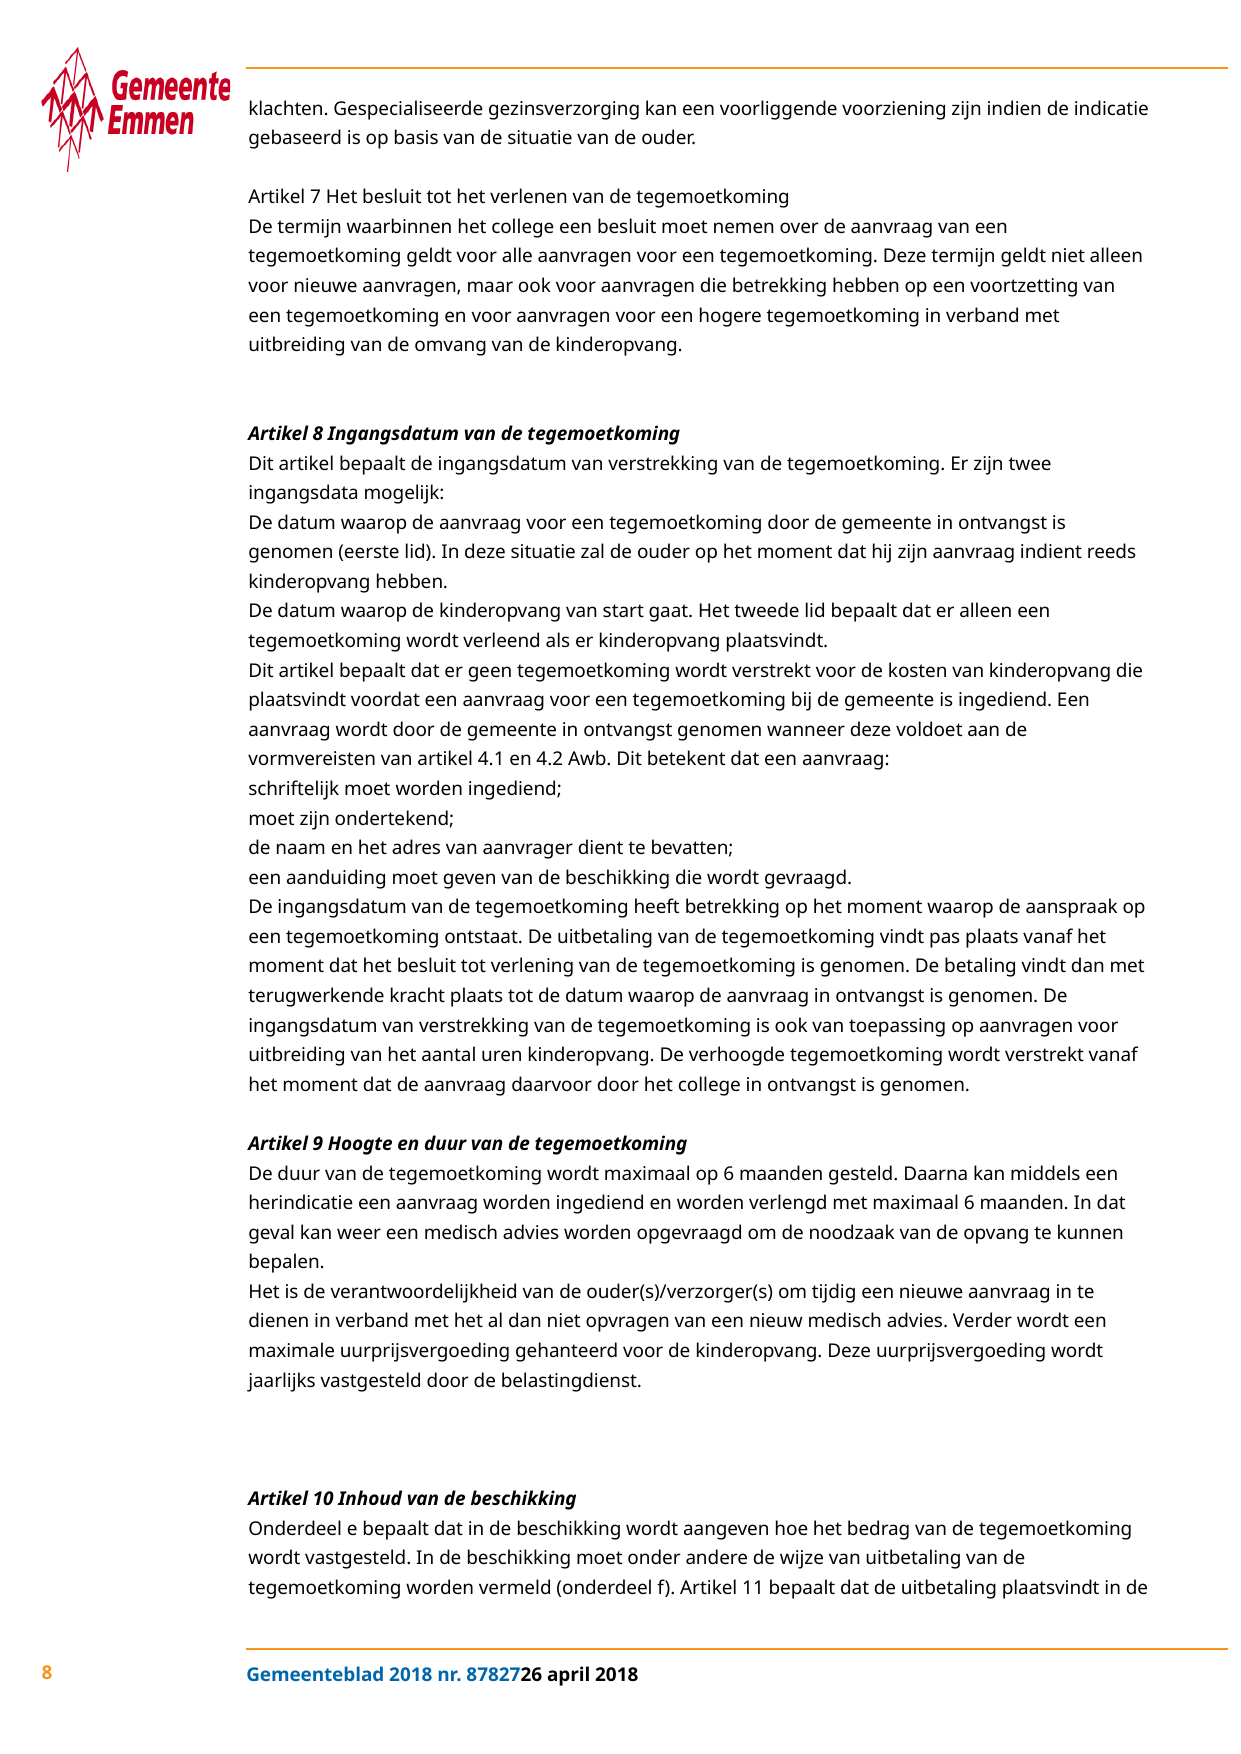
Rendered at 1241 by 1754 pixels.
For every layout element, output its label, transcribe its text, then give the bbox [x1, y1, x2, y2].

text Artikel 10 Inhoud van de beschikking [248, 1485, 1152, 1511]
text Artikel 7 Het besluit tot het verlenen van de tegemoetkoming [248, 183, 1152, 209]
text de naam en het adres van aanvrager dient te bevatten; [248, 834, 1152, 860]
text een aanduiding moet geven van de beschikking die wordt gevraagd. [248, 864, 1152, 890]
text De datum waarop de kinderopvang van start gaat. Het tweede lid bepaalt dat er alleen een tegemoetkoming wordt verleend als er kinderopvang plaatsvindt. [248, 598, 1152, 653]
text De termijn waarbinnen het college een besluit moet nemen over de aanvraag van een tegemoetkoming geldt voor alle aanvragen voor een tegemoetkoming. Deze termijn geldt niet alleen voor nieuwe aanvragen, maar ook voor aanvragen die betrekking hebben op een voortzetting van een tegemoetkoming en voor aanvragen voor een hogere tegemoetkoming in verband met uitbreiding van de omvang van de kinderopvang. [248, 213, 1152, 357]
text Artikel 8 Ingangsdatum van de tegemoetkoming [248, 420, 1152, 446]
picture [41, 47, 231, 172]
text De ingangsdatum van de tegemoetkoming heeft betrekking op het moment waarop de aanspraak op een tegemoetkoming ontstaat. De uitbetaling van de tegemoetkoming vindt pas plaats vanaf het moment dat het besluit tot verlening van de tegemoetkoming is genomen. De betaling vindt dan met terugwerkende kracht plaats tot de datum waarop de aanvraag in ontvangst is genomen. De ingangsdatum van verstrekking van de tegemoetkoming is ook van toepassing op aanvragen voor uitbreiding van het aantal uren kinderopvang. De verhoogde tegemoetkoming wordt verstrekt vanaf het moment dat de aanvraag daarvoor door het college in ontvangst is genomen. [248, 893, 1152, 1097]
text Onderdeel e bepaalt dat in de beschikking wordt aangeven hoe het bedrag van de tegemoetkoming wordt vastgesteld. In de beschikking moet onder andere de wijze van uitbetaling van de tegemoetkoming worden vermeld (onderdeel f). Artikel 11 bepaalt dat de uitbetaling plaatsvindt in de [248, 1515, 1152, 1600]
text klachten. Gespecialiseerde gezinsverzorging kan een voorliggende voorziening zijn indien de indicatie gebaseerd is op basis van de situatie van de ouder. [248, 95, 1152, 150]
text De duur van de tegemoetkoming wordt maximaal op 6 maanden gesteld. Daarna kan middels een herindicatie een aanvraag worden ingediend en worden verlengd met maximaal 6 maanden. In dat geval kan weer een medisch advies worden opgevraagd om de noodzaak van de opvang te kunnen bepalen. [248, 1160, 1152, 1274]
text schriftelijk moet worden ingediend; [248, 775, 1152, 801]
text Het is de verantwoordelijkheid van de ouder(s)/verzorger(s) om tijdig een nieuwe aanvraag in te dienen in verband met het al dan niet opvragen van een nieuw medisch advies. Verder wordt een maximale uurprijsvergoeding gehanteerd voor de kinderopvang. Deze uurprijsvergoeding wordt jaarlijks vastgesteld door de belastingdienst. [248, 1278, 1152, 1393]
text Artikel 9 Hoogte en duur van de tegemoetkoming [248, 1130, 1152, 1156]
text De datum waarop de aanvraag voor een tegemoetkoming door de gemeente in ontvangst is genomen (eerste lid). In deze situatie zal de ouder op het moment dat hij zijn aanvraag indient reeds kinderopvang hebben. [248, 509, 1152, 594]
text Dit artikel bepaalt dat er geen tegemoetkoming wordt verstrekt voor de kosten van kinderopvang die plaatsvindt voordat een aanvraag voor een tegemoetkoming bij de gemeente is ingediend. Een aanvraag wordt door de gemeente in ontvangst genomen wanneer deze voldoet aan de vormvereisten van artikel 4.1 en 4.2 Awb. Dit betekent dat een aanvraag: [248, 657, 1152, 771]
text Dit artikel bepaalt de ingangsdatum van verstrekking van de tegemoetkoming. Er zijn twee ingangsdata mogelijk: [248, 450, 1152, 505]
text moet zijn ondertekend; [248, 805, 1152, 831]
